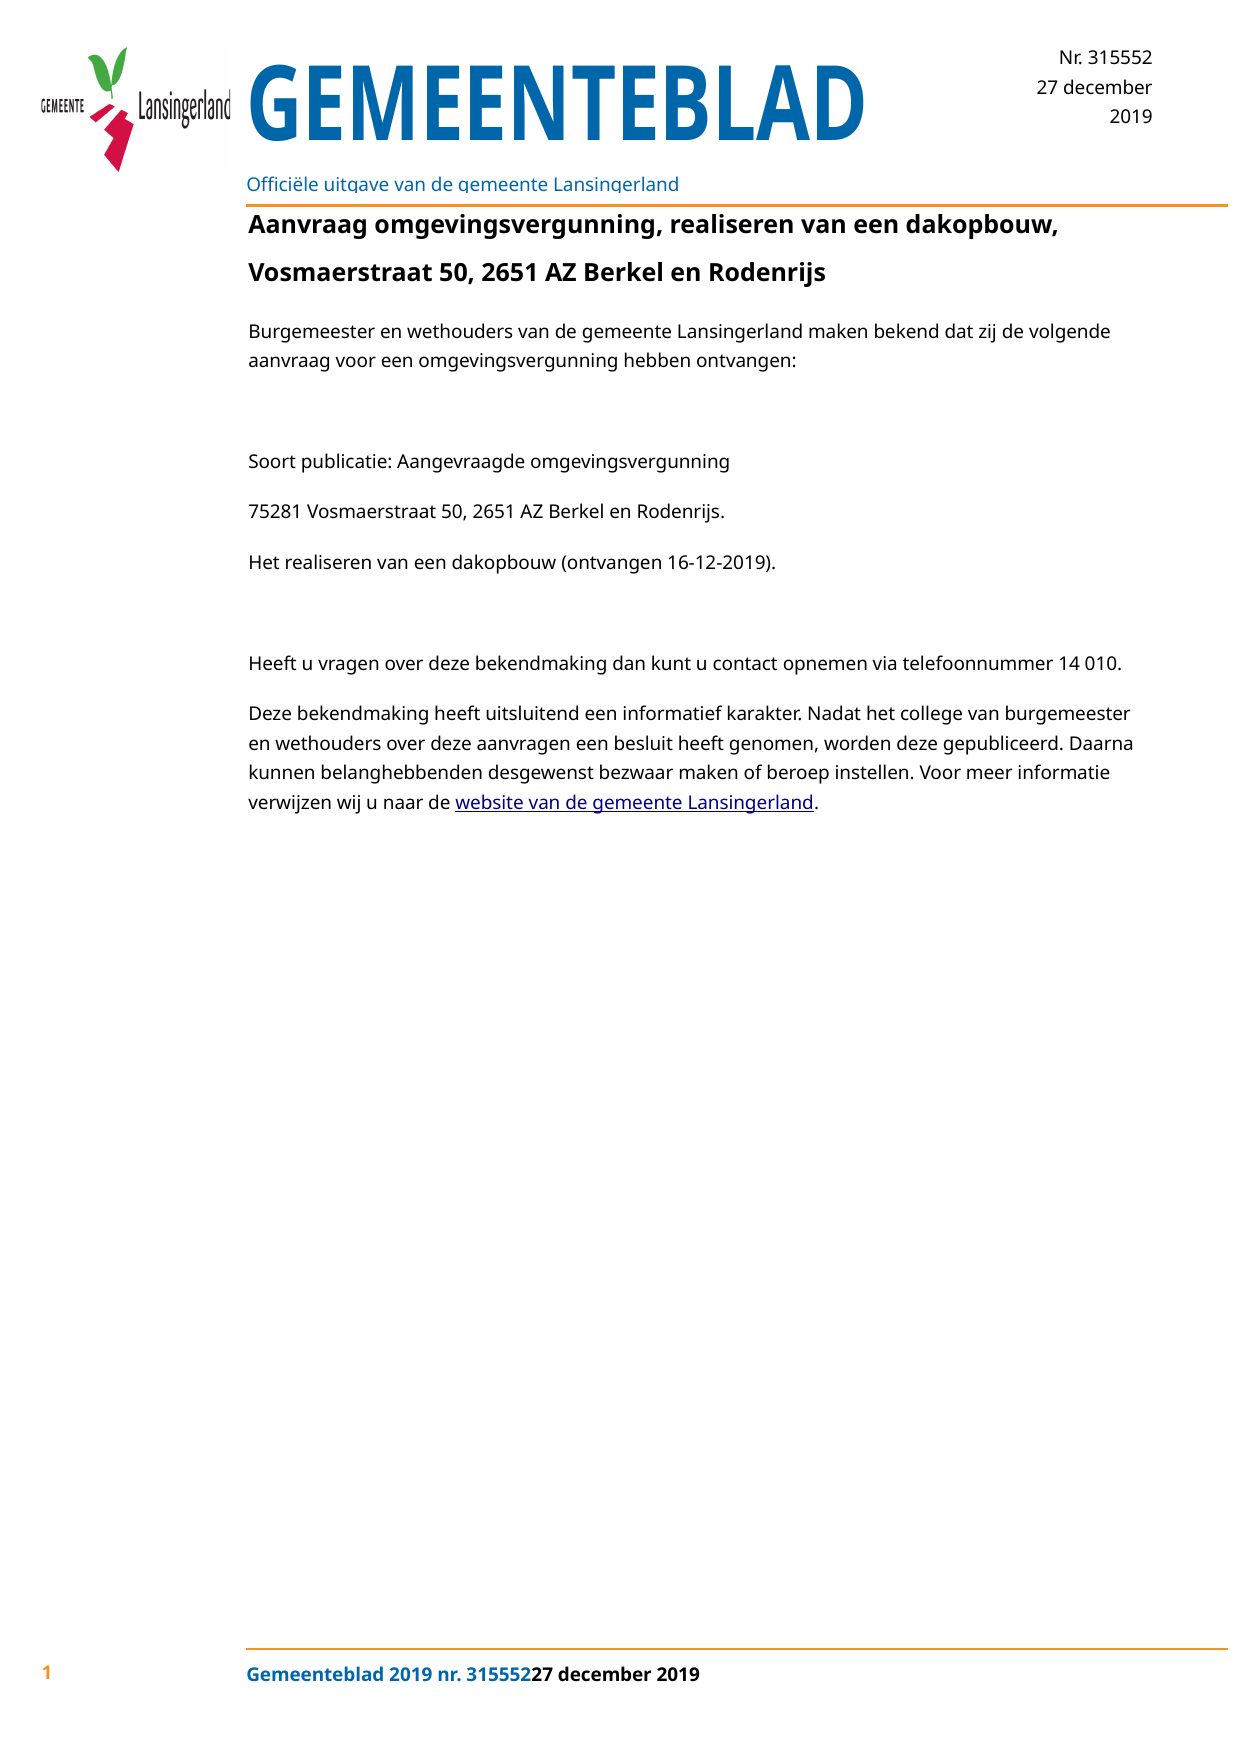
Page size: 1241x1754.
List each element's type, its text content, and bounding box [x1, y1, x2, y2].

text Aanvraag omgevingsvergunning, realiseren van een dakopbouw, Vosmaerstraat 50, 2651 AZ Berkel en Rodenrijs [248, 207, 1152, 288]
text Burgemeester en wethouders van de gemeente Lansingerland maken bekend dat zij de volgende aanvraag voor een omgevingsvergunning hebben ontvangen: [248, 318, 1152, 373]
text Heeft u vragen over deze bekendmaking dan kunt u contact opnemen via telefoonnummer 14 010. [248, 650, 1152, 676]
text Het realiseren van een dakopbouw (ontvangen 16-12-2019). [248, 549, 1152, 575]
text 75281 Vosmaerstraat 50, 2651 AZ Berkel en Rodenrijs. [248, 499, 1152, 524]
text Deze bekendmaking heeft uitsluitend een informatief karakter. Nadat het college van burgemeester en wethouders over deze aanvragen een besluit heeft genomen, worden deze gepubliceerd. Daarna kunnen belanghebbenden desgewenst bezwaar maken of beroep instellen. Voor meer informatie verwijzen wij u naar de website van de gemeente Lansingerland. [248, 700, 1152, 815]
text Soort publicatie: Aangevraagde omgevingsvergunning [248, 448, 1152, 474]
picture [41, 47, 231, 172]
